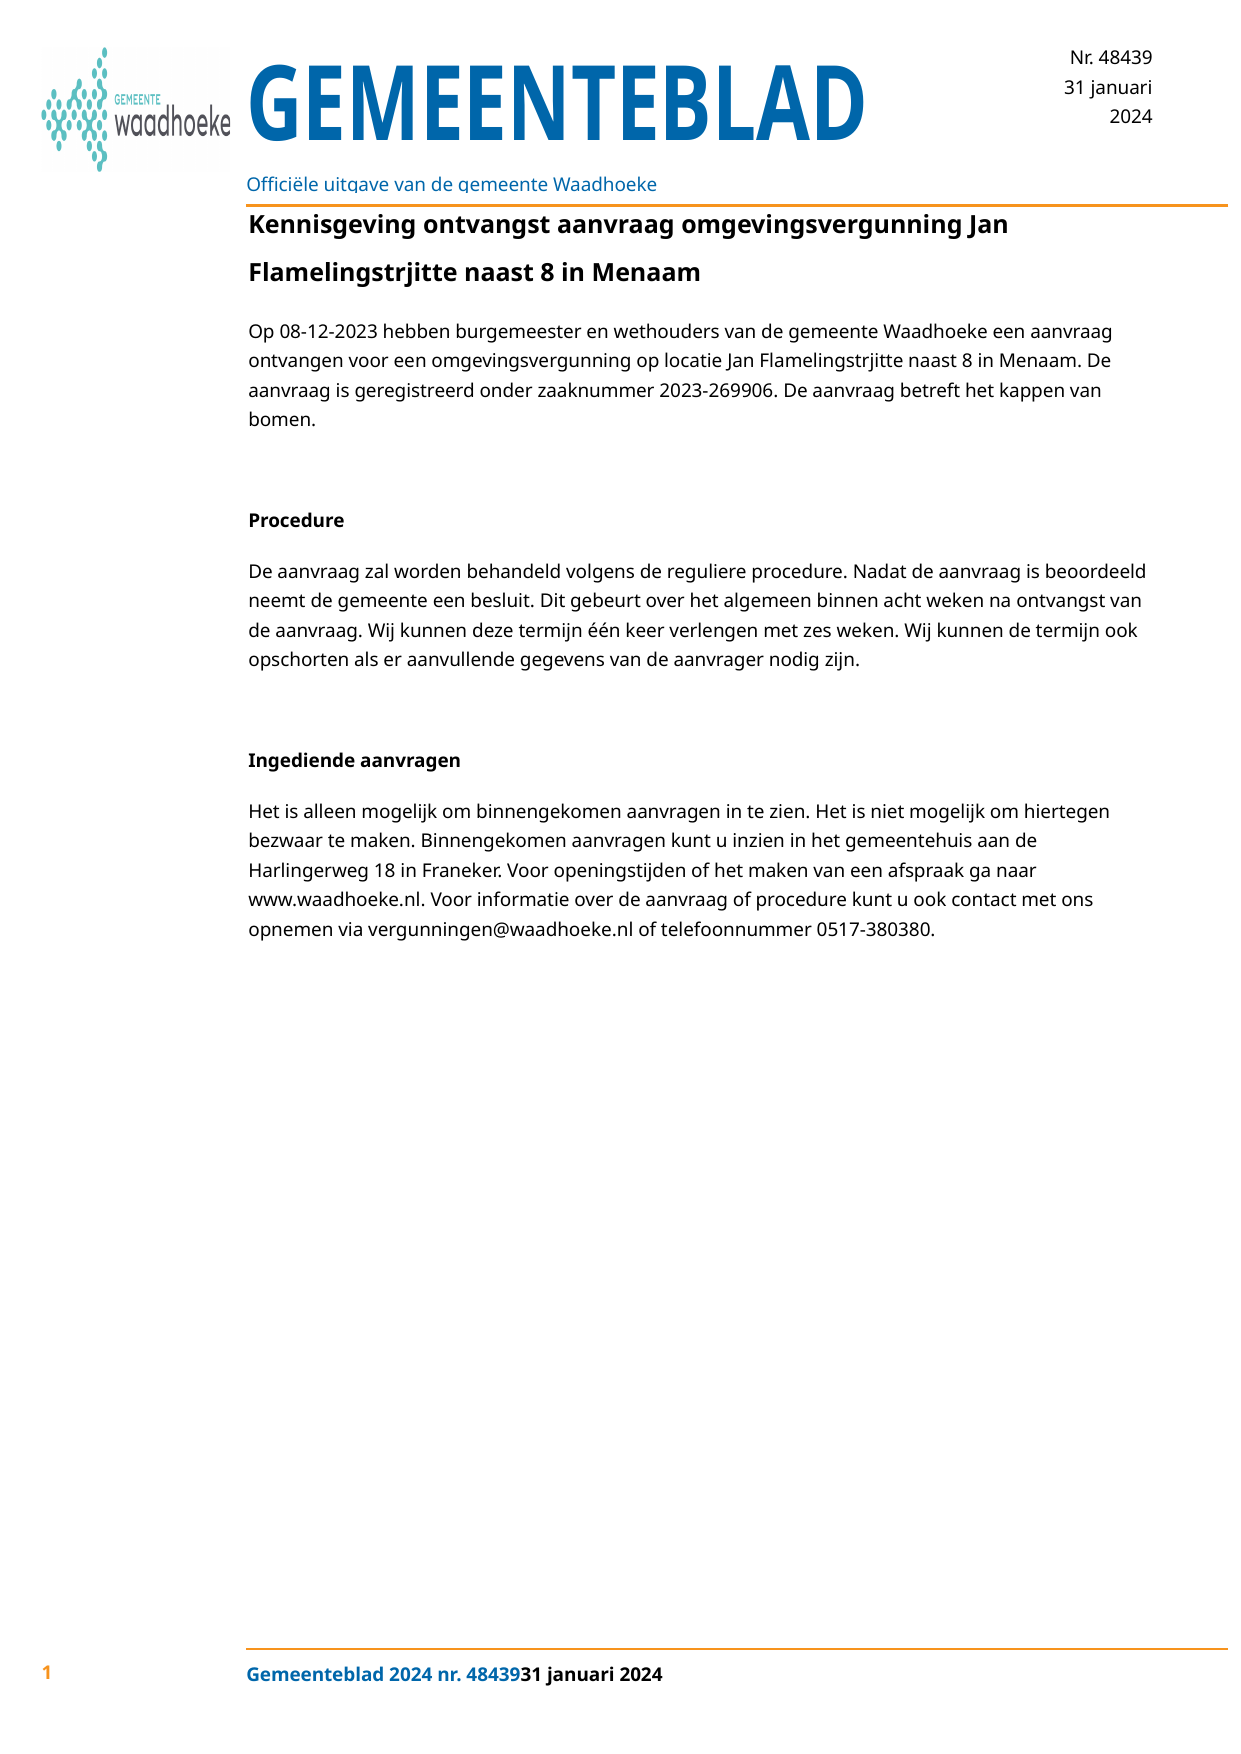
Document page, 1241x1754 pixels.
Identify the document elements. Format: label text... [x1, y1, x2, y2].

text Ingediende aanvragen [248, 747, 1152, 773]
text Kennisgeving ontvangst aanvraag omgevingsvergunning Jan Flamelingstrjitte naast 8 in Menaam [248, 207, 1152, 288]
text Op 08-12-2023 hebben burgemeester en wethouders van de gemeente Waadhoeke een aanvraag ontvangen voor een omgevingsvergunning op locatie Jan Flamelingstrjitte naast 8 in Menaam. De aanvraag is geregistreerd onder zaaknummer 2023-269906. De aanvraag betreft het kappen van bomen. [248, 318, 1152, 432]
text De aanvraag zal worden behandeld volgens de reguliere procedure. Nadat de aanvraag is beoordeeld neemt de gemeente een besluit. Dit gebeurt over het algemeen binnen acht weken na ontvangst van de aanvraag. Wij kunnen deze termijn één keer verlengen met zes weken. Wij kunnen de termijn ook opschorten als er aanvullende gegevens van de aanvrager nodig zijn. [248, 558, 1152, 672]
text Procedure [248, 507, 1152, 533]
picture [41, 47, 231, 172]
text Het is alleen mogelijk om binnengekomen aanvragen in te zien. Het is niet mogelijk om hiertegen bezwaar te maken. Binnengekomen aanvragen kunt u inzien in het gemeentehuis aan de Harlingerweg 18 in Franeker. Voor openingstijden of het maken van een afspraak ga naar www.waadhoeke.nl. Voor informatie over de aanvraag of procedure kunt u ook contact met ons opnemen via vergunningen@waadhoeke.nl of telefoonnummer 0517-380380. [248, 798, 1152, 942]
